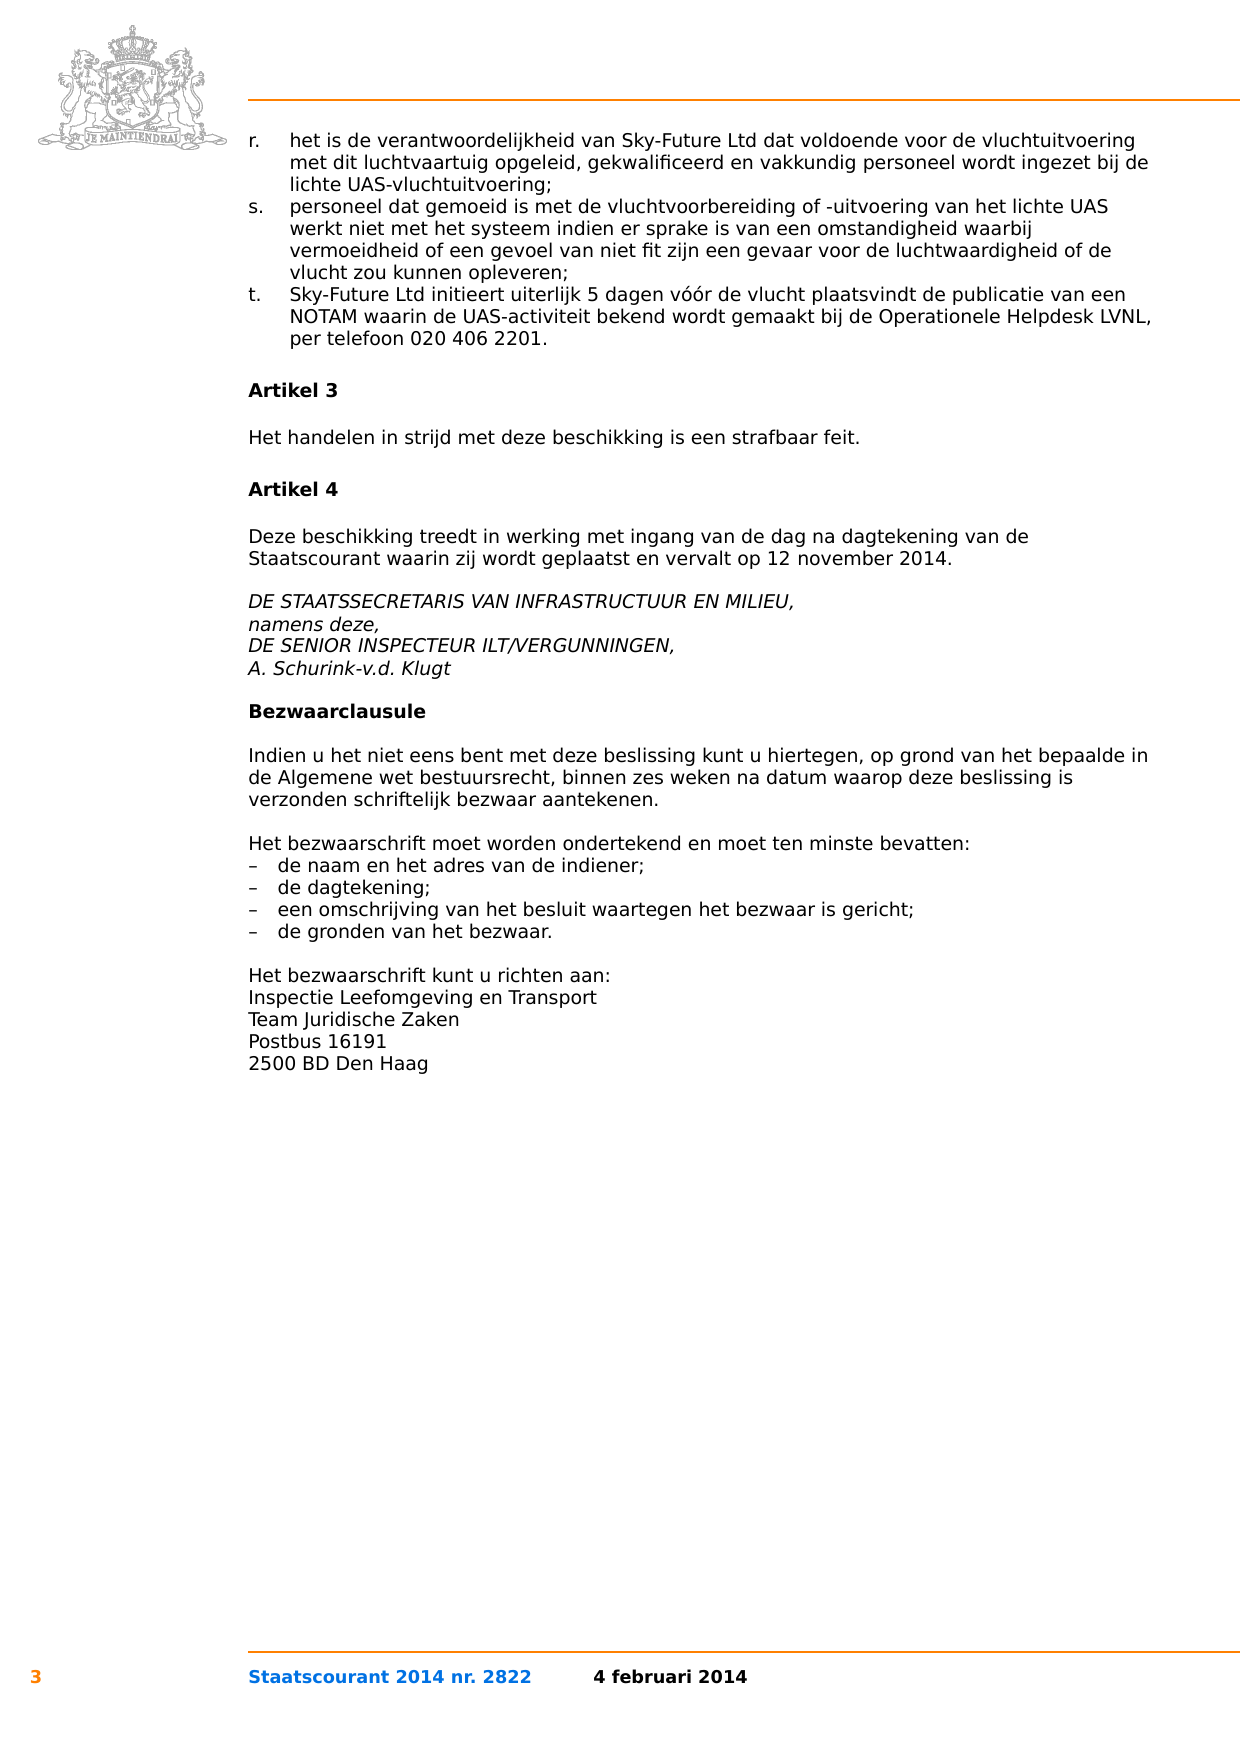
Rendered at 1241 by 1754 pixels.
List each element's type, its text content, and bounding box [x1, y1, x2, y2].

subtitle Artikel 3 [248, 380, 1163, 402]
subtitle Artikel 4 [248, 479, 1163, 501]
text t. Sky-Future Ltd initieert uiterlijk 5 dagen vóór de vlucht plaatsvindt de publicatie van een NOTAM waarin de UAS-activiteit bekend wordt gemaakt bij de Operationele Helpdesk LVNL, per telefoon 020 406 2201. [248, 284, 1163, 350]
text – de dagtekening; [248, 877, 1163, 899]
text Het handelen in strijd met deze beschikking is een strafbaar feit. [248, 427, 1163, 449]
text – de gronden van het bezwaar. [248, 921, 1163, 943]
text Indien u het niet eens bent met deze beslissing kunt u hiertegen, op grond van het bepaalde in de Algemene wet bestuursrecht, binnen zes weken na datum waarop deze beslissing is verzonden schriftelijk bezwaar aantekenen. [248, 745, 1163, 811]
text s. personeel dat gemoeid is met de vluchtvoorbereiding of -uitvoering van het lichte UAS werkt niet met het systeem indien er sprake is van een omstandigheid waarbij vermoeidheid of een gevoel van niet fit zijn een gevaar voor de luchtwaardigheid of de vlucht zou kunnen opleveren; [248, 196, 1163, 284]
text Inspectie Leefomgeving en Transport [248, 987, 1163, 1009]
text DE STAATSSECRETARIS VAN INFRASTRUCTUUR EN MILIEU, namens deze, DE SENIOR INSPECTEUR ILT/VERGUNNINGEN, A. Schurink-v.d. Klugt [248, 591, 1163, 679]
text – een omschrijving van het besluit waartegen het bezwaar is gericht; [248, 899, 1163, 921]
text Bezwaarclausule [248, 701, 1163, 723]
text Postbus 16191 [248, 1031, 1163, 1053]
text Deze beschikking treedt in werking met ingang van de dag na dagtekening van de Staatscourant waarin zij wordt geplaatst en vervalt op 12 november 2014. [248, 526, 1163, 569]
text 2500 BD Den Haag [248, 1053, 1163, 1074]
text – de naam en het adres van de indiener; [248, 855, 1163, 877]
text r. het is de verantwoordelijkheid van Sky-Future Ltd dat voldoende voor de vluchtuitvoering met dit luchtvaartuig opgeleid, gekwalificeerd en vakkundig personeel wordt ingezet bij de lichte UAS-vluchtuitvoering; [248, 130, 1163, 196]
text Het bezwaarschrift moet worden ondertekend en moet ten minste bevatten: [248, 833, 1163, 855]
text Team Juridische Zaken [248, 1009, 1163, 1031]
text Het bezwaarschrift kunt u richten aan: [248, 965, 1163, 987]
picture [38, 25, 227, 150]
